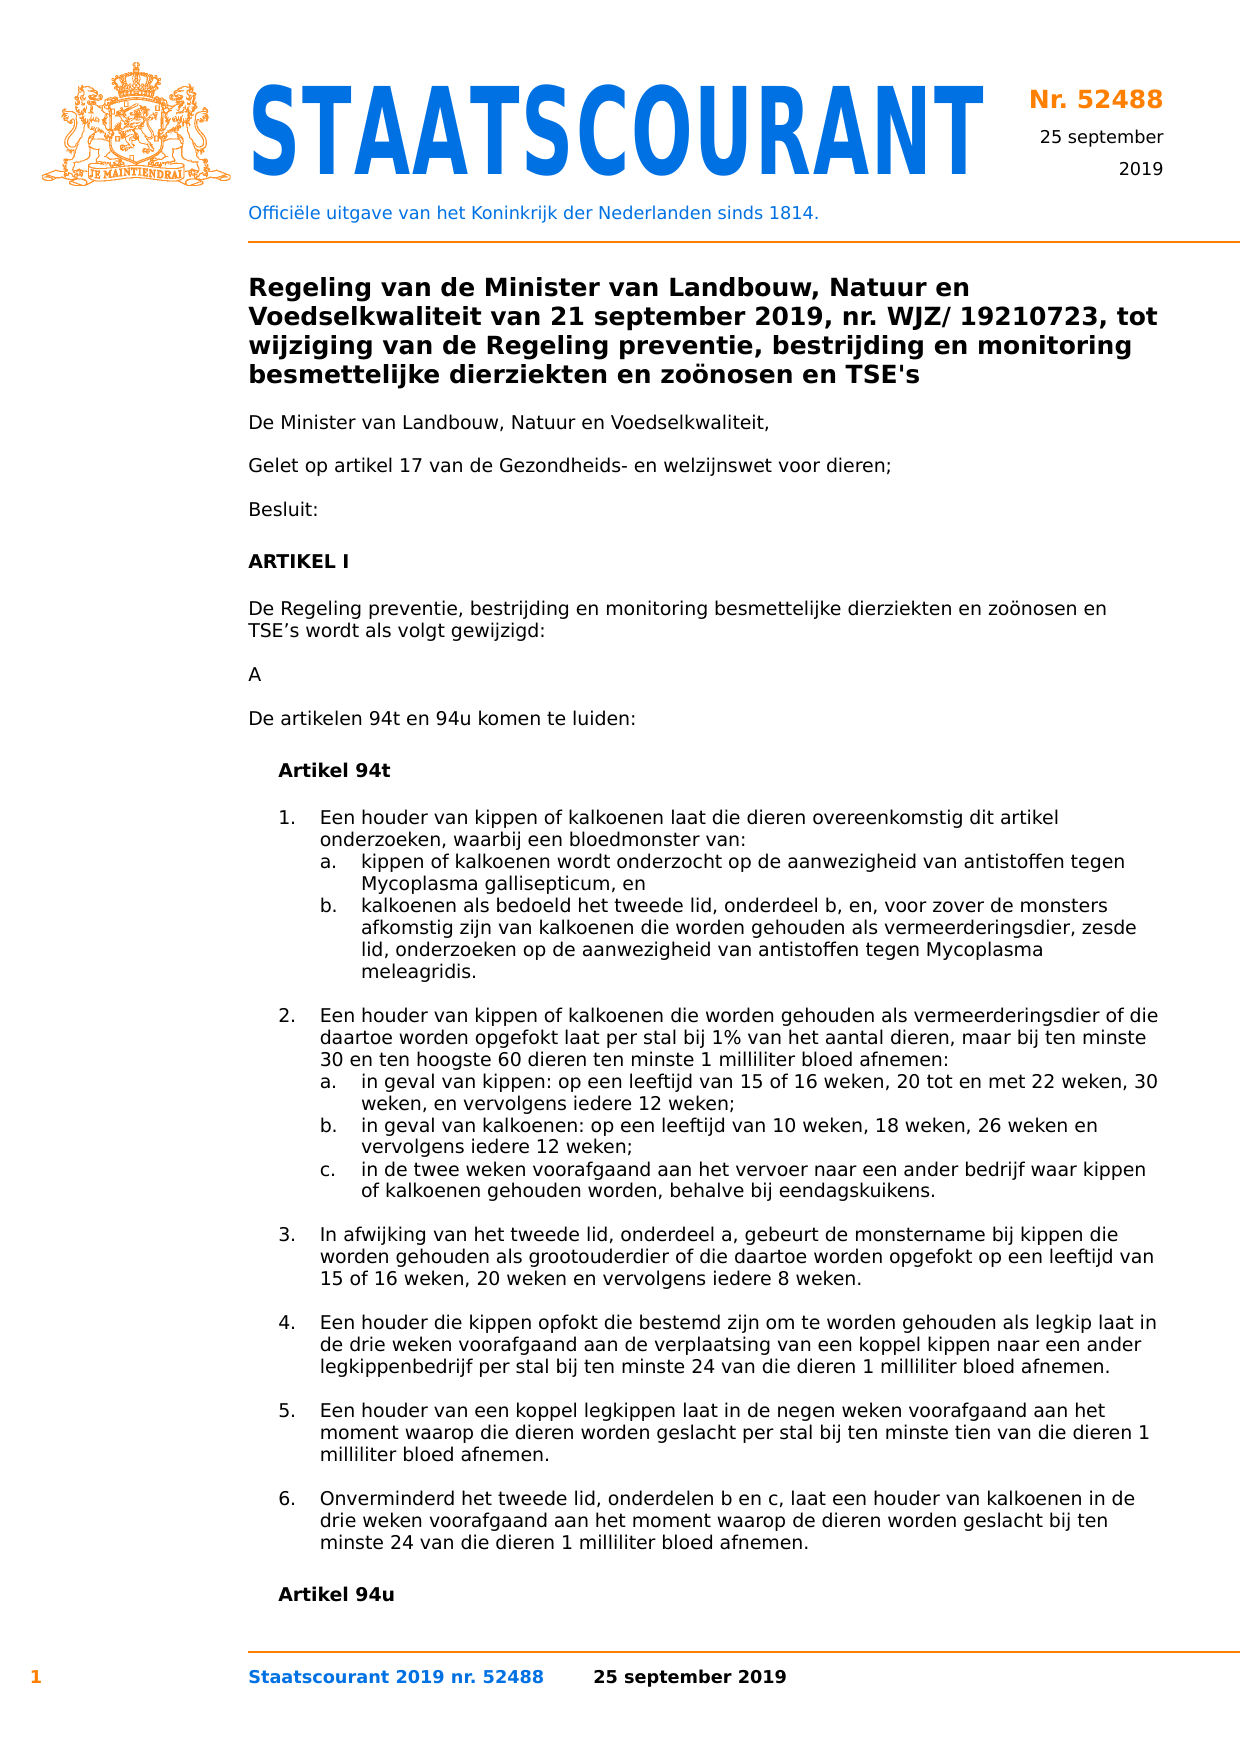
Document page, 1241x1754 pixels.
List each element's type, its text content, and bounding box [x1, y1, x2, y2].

subtitle Artikel 94u [278, 1584, 1163, 1606]
text De Regeling preventie, bestrijding en monitoring besmettelijke dierziekten en zoönosen en TSE’s wordt als volgt gewijzigd: [248, 598, 1163, 642]
text A [248, 664, 1163, 686]
text a. kippen of kalkoenen wordt onderzocht op de aanwezigheid van antistoffen tegen Mycoplasma gallisepticum, en [319, 851, 1163, 895]
text Besluit: [248, 499, 1163, 521]
text b. in geval van kalkoenen: op een leeftijd van 10 weken, 18 weken, 26 weken en vervolgens iedere 12 weken; [319, 1114, 1163, 1158]
text a. in geval van kippen: op een leeftijd van 15 of 16 weken, 20 tot en met 22 weken, 30 weken, en vervolgens iedere 12 weken; [319, 1071, 1163, 1114]
text 5. Een houder van een koppel legkippen laat in de negen weken voorafgaand aan het moment waarop die dieren worden geslacht per stal bij ten minste tien van die dieren 1 milliliter bloed afnemen. [278, 1400, 1163, 1466]
table_header Nr. 52488 [998, 62, 1240, 121]
text Gelet op artikel 17 van de Gezondheids- en welzijnswet voor dieren; [248, 455, 1163, 477]
text 1. Een houder van kippen of kalkoenen laat die dieren overeenkomstig dit artikel onderzoeken, waarbij een bloedmonster van: [278, 807, 1163, 851]
table_cell 2019 [998, 153, 1240, 203]
text 3. In afwijking van het tweede lid, onderdeel a, gebeurt de monstername bij kippen die worden gehouden als grootouderdier of die daartoe worden opgefokt op een leeftijd van 15 of 16 weken, 20 weken en vervolgens iedere 8 weken. [278, 1224, 1163, 1290]
subtitle Regeling van de Minister van Landbouw, Natuur en Voedselkwaliteit van 21 september 2019, nr. WJZ/ 19210723, tot wijziging van de Regeling preventie, bestrijding en monitoring besmettelijke dierziekten en zoönosen en TSE's [248, 273, 1163, 390]
picture [41, 62, 231, 186]
table_cell Officiële uitgave van het Koninkrijk der Nederlanden sinds 1814. [248, 203, 1240, 241]
table_header [25, 62, 248, 241]
text 2. Een houder van kippen of kalkoenen die worden gehouden als vermeerderingsdier of die daartoe worden opgefokt laat per stal bij 1% van het aantal dieren, maar bij ten minste 30 en ten hoogste 60 dieren ten minste 1 milliliter bloed afnemen: [278, 1004, 1163, 1071]
table_cell 25 september [998, 121, 1240, 153]
text 4. Een houder die kippen opfokt die bestemd zijn om te worden gehouden als legkip laat in de drie weken voorafgaand aan de verplaatsing van een koppel kippen naar een ander legkippenbedrijf per stal bij ten minste 24 van die dieren 1 milliliter bloed afnemen. [278, 1312, 1163, 1378]
table_header STAATSCOURANT [248, 62, 998, 203]
text De artikelen 94t en 94u komen te luiden: [248, 708, 1163, 730]
text c. in de twee weken voorafgaand aan het vervoer naar een ander bedrijf waar kippen of kalkoenen gehouden worden, behalve bij eendagskuikens. [319, 1158, 1163, 1202]
subtitle Artikel 94t [278, 760, 1163, 782]
text 6. Onverminderd het tweede lid, onderdelen b en c, laat een houder van kalkoenen in de drie weken voorafgaand aan het moment waarop de dieren worden geslacht bij ten minste 24 van die dieren 1 milliliter bloed afnemen. [278, 1488, 1163, 1554]
subtitle ARTIKEL I [248, 551, 1163, 573]
text De Minister van Landbouw, Natuur en Voedselkwaliteit, [248, 412, 1163, 433]
text b. kalkoenen als bedoeld het tweede lid, onderdeel b, en, voor zover de monsters afkomstig zijn van kalkoenen die worden gehouden als vermeerderingsdier, zesde lid, onderzoeken op de aanwezigheid van antistoffen tegen Mycoplasma meleagridis. [319, 895, 1163, 983]
